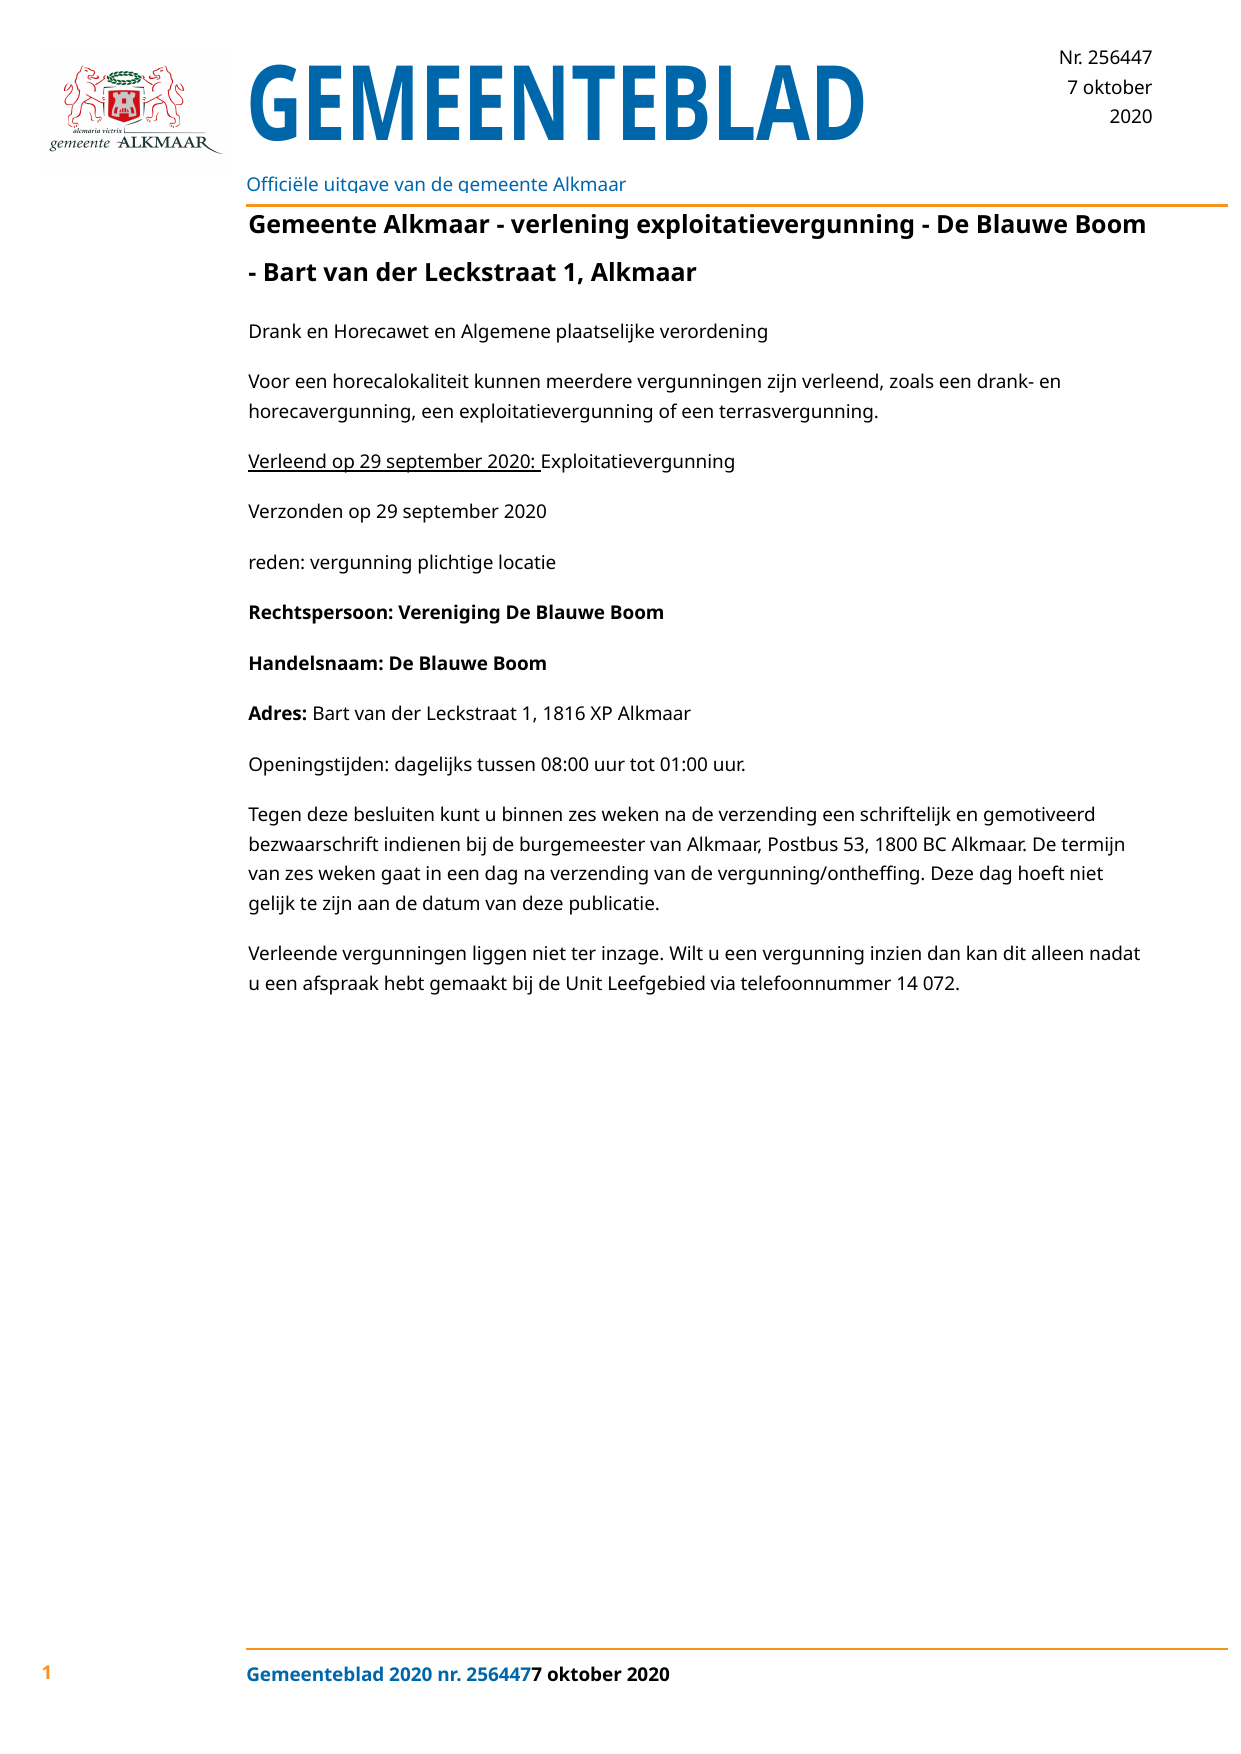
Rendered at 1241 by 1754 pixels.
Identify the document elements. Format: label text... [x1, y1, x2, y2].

text Verleende vergunningen liggen niet ter inzage. Wilt u een vergunning inzien dan kan dit alleen nadat u een afspraak hebt gemaakt bij de Unit Leefgebied via telefoonnummer 14 072. [248, 940, 1152, 996]
text Adres: Bart van der Leckstraat 1, 1816 XP Alkmaar [248, 700, 1152, 726]
text reden: vergunning plichtige locatie [248, 549, 1152, 575]
text Handelsnaam: De Blauwe Boom [248, 650, 1152, 676]
text Drank en Horecawet en Algemene plaatselijke verordening [248, 318, 1152, 344]
text Gemeente Alkmaar - verlening exploitatievergunning - De Blauwe Boom - Bart van der Leckstraat 1, Alkmaar [248, 207, 1152, 288]
text Openingstijden: dagelijks tussen 08:00 uur tot 01:00 uur. [248, 751, 1152, 777]
text Voor een horecalokaliteit kunnen meerdere vergunningen zijn verleend, zoals een drank- en horecavergunning, een exploitatievergunning of een terrasvergunning. [248, 368, 1152, 424]
text Rechtspersoon: Vereniging De Blauwe Boom [248, 599, 1152, 625]
text Verleend op 29 september 2020: Exploitatievergunning [248, 448, 1152, 474]
text Tegen deze besluiten kunt u binnen zes weken na de verzending een schriftelijk en gemotiveerd bezwaarschrift indienen bij de burgemeester van Alkmaar, Postbus 53, 1800 BC Alkmaar. De termijn van zes weken gaat in een dag na verzending van de vergunning/ontheffing. Deze dag hoeft niet gelijk te zijn aan de datum van deze publicatie. [248, 801, 1152, 916]
text Verzonden op 29 september 2020 [248, 499, 1152, 524]
picture [41, 47, 231, 172]
